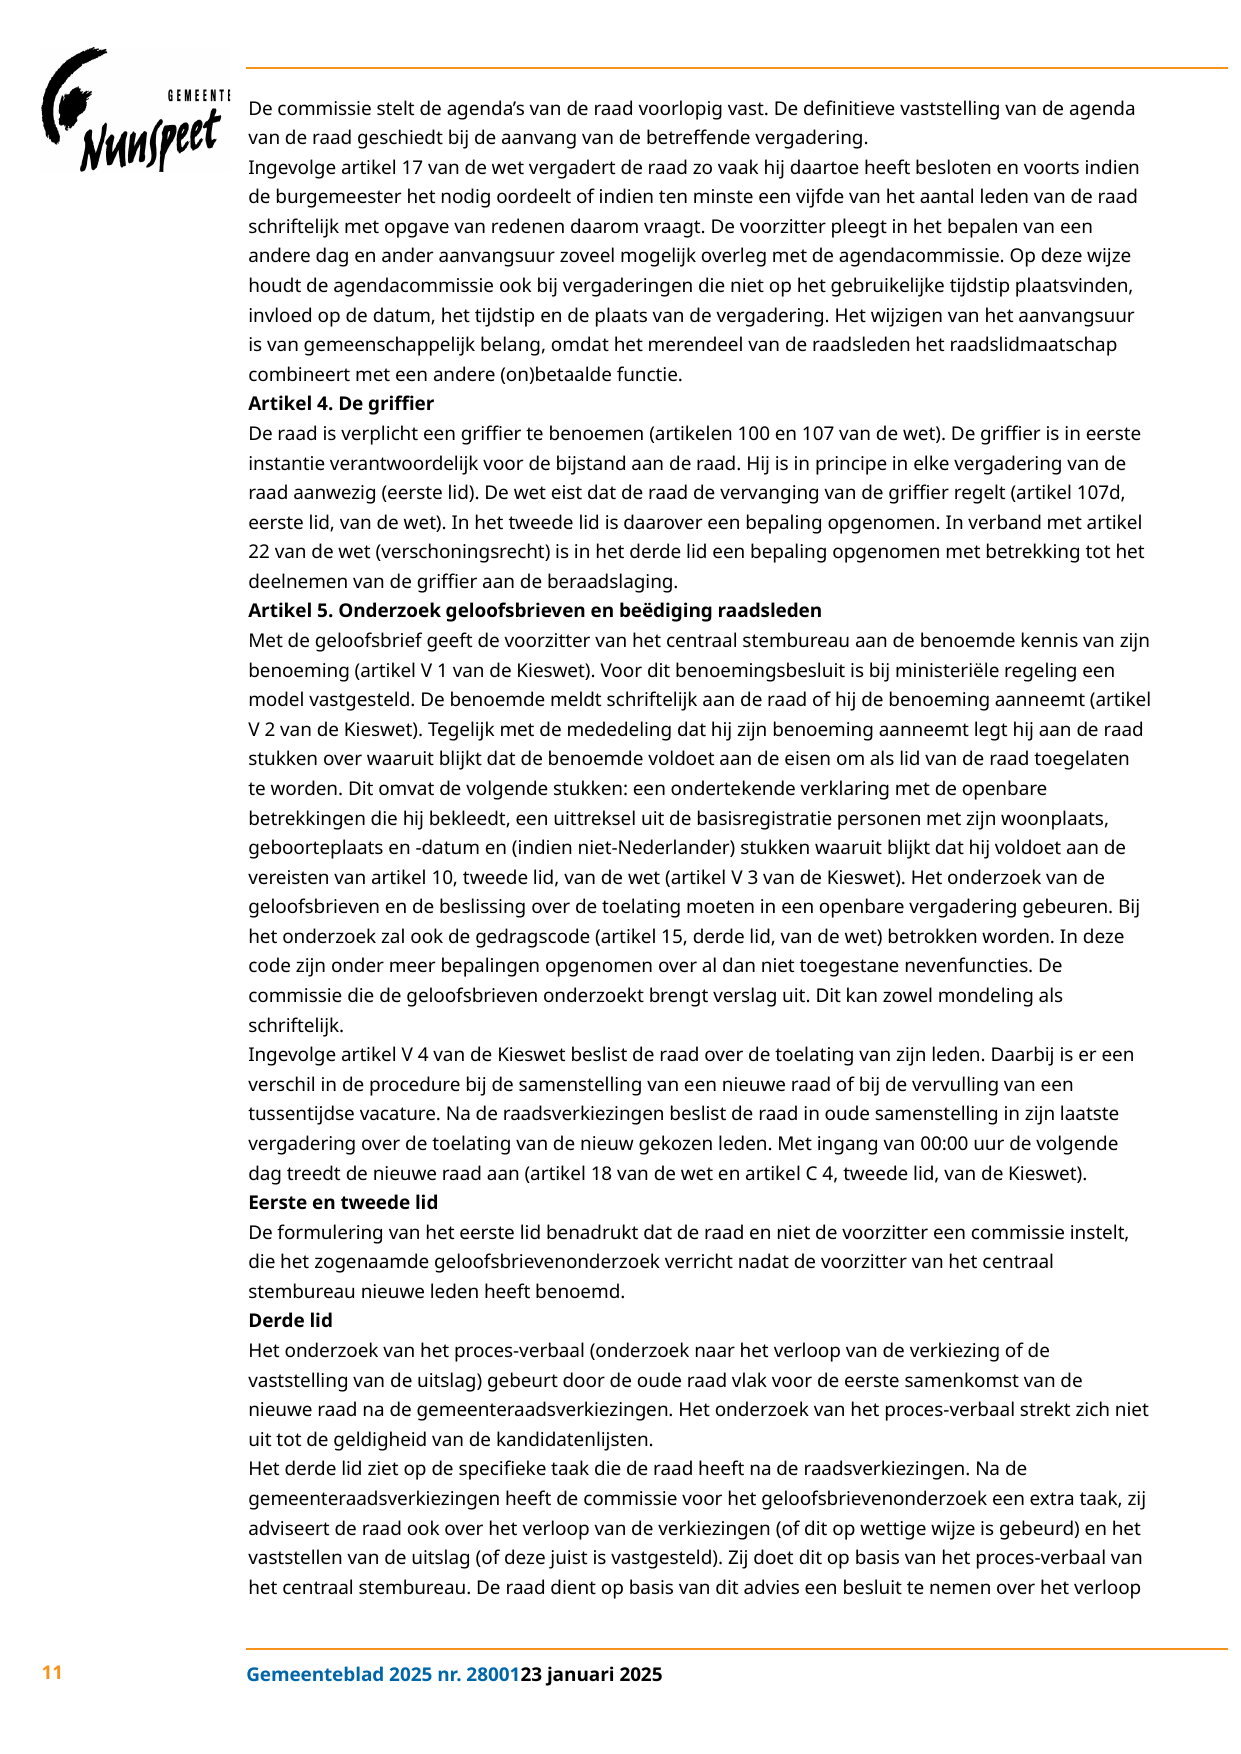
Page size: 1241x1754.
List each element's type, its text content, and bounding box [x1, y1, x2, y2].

picture [41, 47, 231, 172]
text Ingevolge artikel V 4 van de Kieswet beslist de raad over de toelating van zijn leden. Daarbij is er een verschil in de procedure bij de samenstelling van een nieuwe raad of bij de vervulling van een tussentijdse vacature. Na de raadsverkiezingen beslist de raad in oude samenstelling in zijn laatste vergadering over de toelating van de nieuw gekozen leden. Met ingang van 00:00 uur de volgende dag treedt de nieuwe raad aan (artikel 18 van de wet en artikel C 4, tweede lid, van de Kieswet). [248, 1041, 1152, 1186]
text De commissie stelt de agenda’s van de raad voorlopig vast. De definitieve vaststelling van de agenda van de raad geschiedt bij de aanvang van de betreffende vergadering. [248, 95, 1152, 150]
text Het derde lid ziet op de specifieke taak die de raad heeft na de raadsverkiezingen. Na de gemeenteraadsverkiezingen heeft de commissie voor het geloofsbrievenonderzoek een extra taak, zij adviseert de raad ook over het verloop van de verkiezingen (of dit op wettige wijze is gebeurd) en het vaststellen van de uitslag (of deze juist is vastgesteld). Zij doet dit op basis van het proces-verbaal van het centraal stembureau. De raad dient op basis van dit advies een besluit te nemen over het verloop [248, 1456, 1152, 1600]
text Eerste en tweede lid [248, 1189, 1152, 1215]
text Het onderzoek van het proces-verbaal (onderzoek naar het verloop van de verkiezing of de vaststelling van de uitslag) gebeurt door de oude raad vlak voor de eerste samenkomst van de nieuwe raad na de gemeenteraadsverkiezingen. Het onderzoek van het proces-verbaal strekt zich niet uit tot de geldigheid van de kandidatenlijsten. [248, 1337, 1152, 1452]
text Artikel 5. Onderzoek geloofsbrieven en beëdiging raadsleden [248, 598, 1152, 623]
text Ingevolge artikel 17 van de wet vergadert de raad zo vaak hij daartoe heeft besloten en voorts indien de burgemeester het nodig oordeelt of indien ten minste een vijfde van het aantal leden van de raad schriftelijk met opgave van redenen daarom vraagt. De voorzitter pleegt in het bepalen van een andere dag en ander aanvangsuur zoveel mogelijk overleg met de agendacommissie. Op deze wijze houdt de agendacommissie ook bij vergaderingen die niet op het gebruikelijke tijdstip plaatsvinden, invloed op de datum, het tijdstip en de plaats van de vergadering. Het wijzigen van het aanvangsuur is van gemeenschappelijk belang, omdat het merendeel van de raadsleden het raadslidmaatschap combineert met een andere (on)betaalde functie. [248, 154, 1152, 387]
text De raad is verplicht een griffier te benoemen (artikelen 100 en 107 van de wet). De griffier is in eerste instantie verantwoordelijk voor de bijstand aan de raad. Hij is in principe in elke vergadering van de raad aanwezig (eerste lid). De wet eist dat de raad de vervanging van de griffier regelt (artikel 107d, eerste lid, van de wet). In het tweede lid is daarover een bepaling opgenomen. In verband met artikel 22 van de wet (verschoningsrecht) is in het derde lid een bepaling opgenomen met betrekking tot het deelnemen van de griffier aan de beraadslaging. [248, 420, 1152, 594]
text De formulering van het eerste lid benadrukt dat de raad en niet de voorzitter een commissie instelt, die het zogenaamde geloofsbrievenonderzoek verricht nadat de voorzitter van het centraal stembureau nieuwe leden heeft benoemd. [248, 1219, 1152, 1304]
text Artikel 4. De griffier [248, 391, 1152, 416]
text Met de geloofsbrief geeft de voorzitter van het centraal stembureau aan de benoemde kennis van zijn benoeming (artikel V 1 van de Kieswet). Voor dit benoemingsbesluit is bij ministeriële regeling een model vastgesteld. De benoemde meldt schriftelijk aan de raad of hij de benoeming aanneemt (artikel V 2 van de Kieswet). Tegelijk met de mededeling dat hij zijn benoeming aanneemt legt hij aan de raad stukken over waaruit blijkt dat de benoemde voldoet aan de eisen om als lid van de raad toegelaten te worden. Dit omvat de volgende stukken: een ondertekende verklaring met de openbare betrekkingen die hij bekleedt, een uittreksel uit de basisregistratie personen met zijn woonplaats, geboorteplaats en -datum en (indien niet-Nederlander) stukken waaruit blijkt dat hij voldoet aan de vereisten van artikel 10, tweede lid, van de wet (artikel V 3 van de Kieswet). Het onderzoek van de geloofsbrieven en de beslissing over de toelating moeten in een openbare vergadering gebeuren. Bij het onderzoek zal ook de gedragscode (artikel 15, derde lid, van de wet) betrokken worden. In deze code zijn onder meer bepalingen opgenomen over al dan niet toegestane nevenfuncties. De commissie die de geloofsbrieven onderzoekt brengt verslag uit. Dit kan zowel mondeling als schriftelijk. [248, 627, 1152, 1038]
text Derde lid [248, 1308, 1152, 1333]
